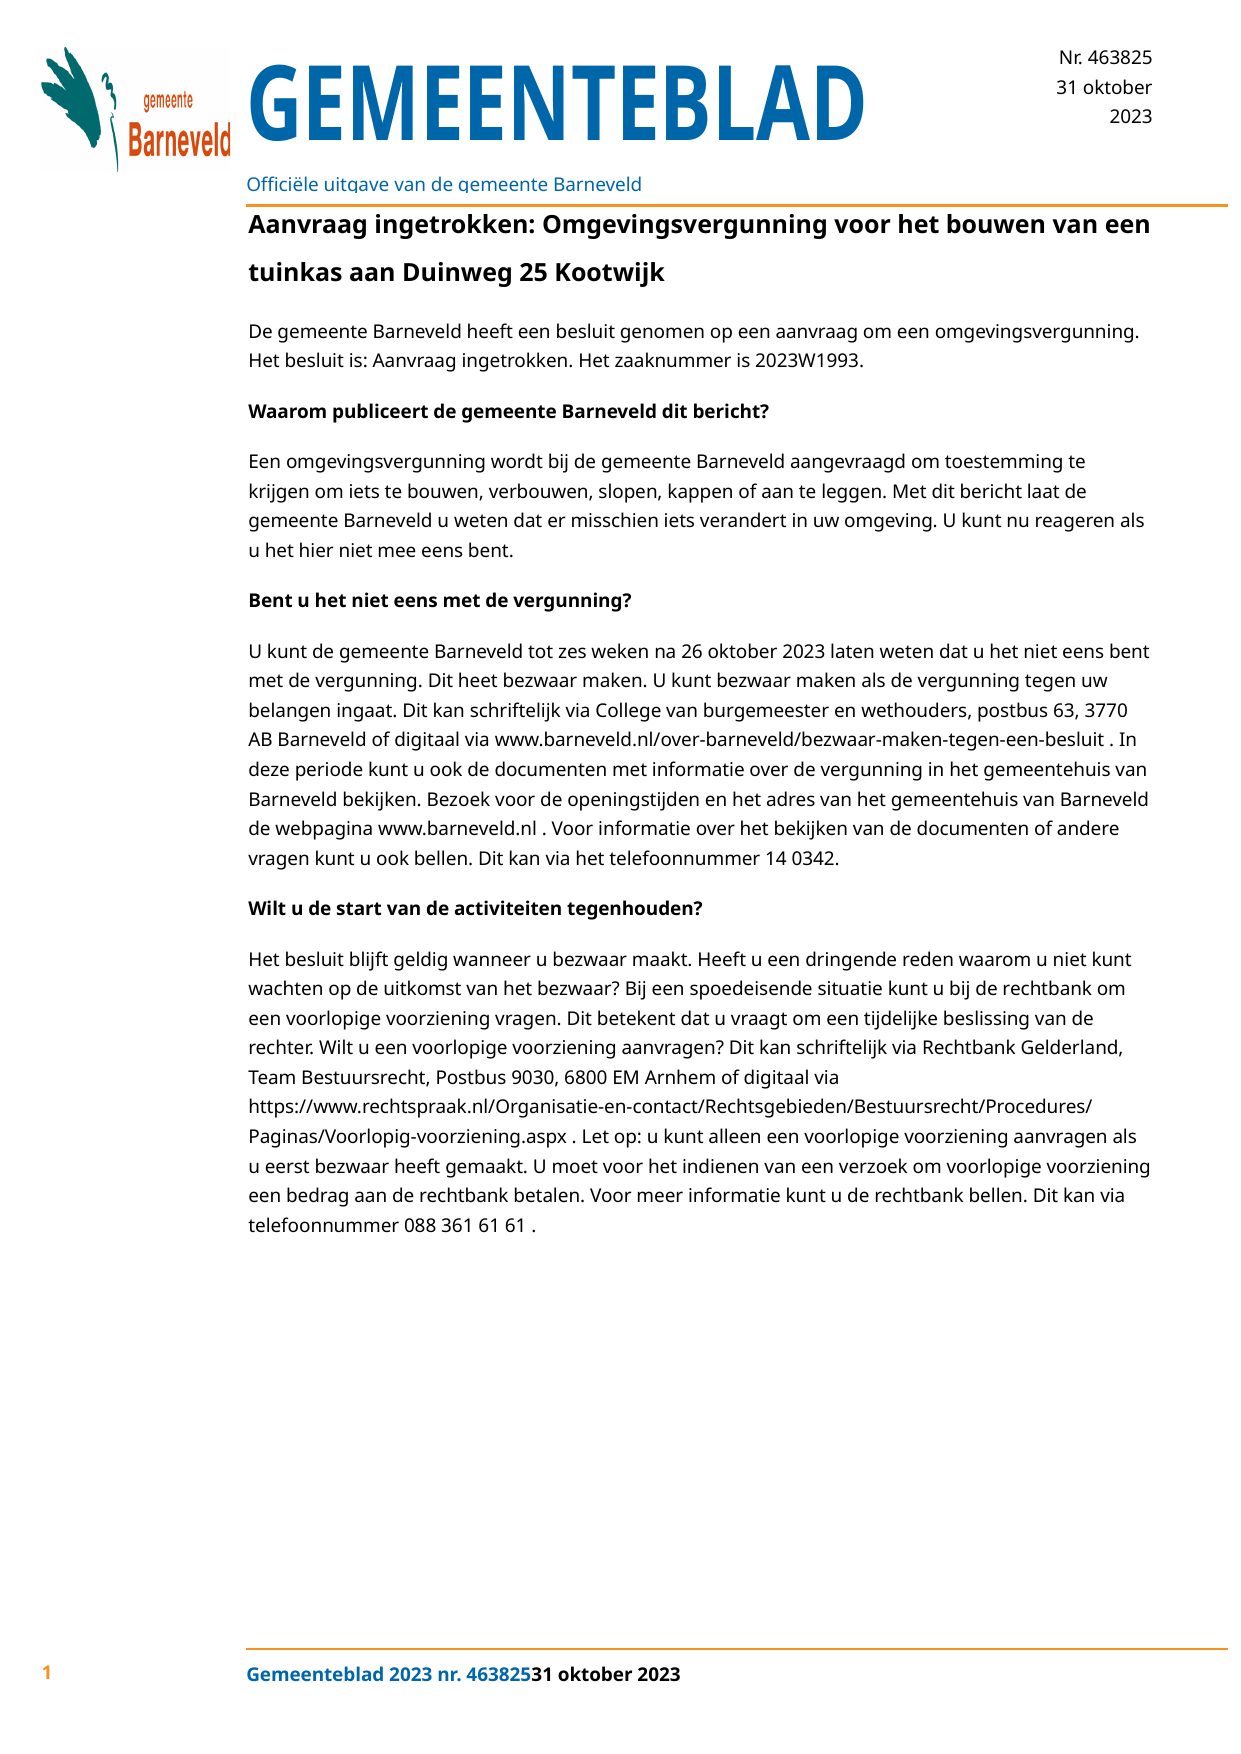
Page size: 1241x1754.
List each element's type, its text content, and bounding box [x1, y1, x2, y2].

text Het besluit blijft geldig wanneer u bezwaar maakt. Heeft u een dringende reden waarom u niet kunt wachten op de uitkomst van het bezwaar? Bij een spoedeisende situatie kunt u bij de rechtbank om een voorlopige voorziening vragen. Dit betekent dat u vraagt om een tijdelijke beslissing van de rechter. Wilt u een voorlopige voorziening aanvragen? Dit kan schriftelijk via Rechtbank Gelderland, Team Bestuursrecht, Postbus 9030, 6800 EM Arnhem of digitaal via https://www.rechtspraak.nl/Organisatie-en-contact/Rechtsgebieden/Bestuursrecht/Procedures/Paginas/Voorlopig-voorziening.aspx . Let op: u kunt alleen een voorlopige voorziening aanvragen als u eerst bezwaar heeft gemaakt. U moet voor het indienen van een verzoek om voorlopige voorziening een bedrag aan de rechtbank betalen. Voor meer informatie kunt u de rechtbank bellen. Dit kan via telefoonnummer 088 361 61 61 . [248, 946, 1152, 1238]
text Waarom publiceert de gemeente Barneveld dit bericht? [248, 398, 1152, 424]
picture [41, 47, 231, 172]
text Een omgevingsvergunning wordt bij de gemeente Barneveld aangevraagd om toestemming te krijgen om iets te bouwen, verbouwen, slopen, kappen of aan te leggen. Met dit bericht laat de gemeente Barneveld u weten dat er misschien iets verandert in uw omgeving. U kunt nu reageren als u het hier niet mee eens bent. [248, 448, 1152, 563]
text Aanvraag ingetrokken: Omgevingsvergunning voor het bouwen van een tuinkas aan Duinweg 25 Kootwijk [248, 207, 1152, 288]
text Wilt u de start van de activiteiten tegenhouden? [248, 895, 1152, 921]
text De gemeente Barneveld heeft een besluit genomen op een aanvraag om een omgevingsvergunning. Het besluit is: Aanvraag ingetrokken. Het zaaknummer is 2023W1993. [248, 318, 1152, 373]
text U kunt de gemeente Barneveld tot zes weken na 26 oktober 2023 laten weten dat u het niet eens bent met de vergunning. Dit heet bezwaar maken. U kunt bezwaar maken als de vergunning tegen uw belangen ingaat. Dit kan schriftelijk via College van burgemeester en wethouders, postbus 63, 3770 AB Barneveld of digitaal via www.barneveld.nl/over-barneveld/bezwaar-maken-tegen-een-besluit . In deze periode kunt u ook de documenten met informatie over de vergunning in het gemeentehuis van Barneveld bekijken. Bezoek voor de openingstijden en het adres van het gemeentehuis van Barneveld de webpagina www.barneveld.nl . Voor informatie over het bekijken van de documenten of andere vragen kunt u ook bellen. Dit kan via het telefoonnummer 14 0342. [248, 638, 1152, 871]
text Bent u het niet eens met de vergunning? [248, 587, 1152, 613]
